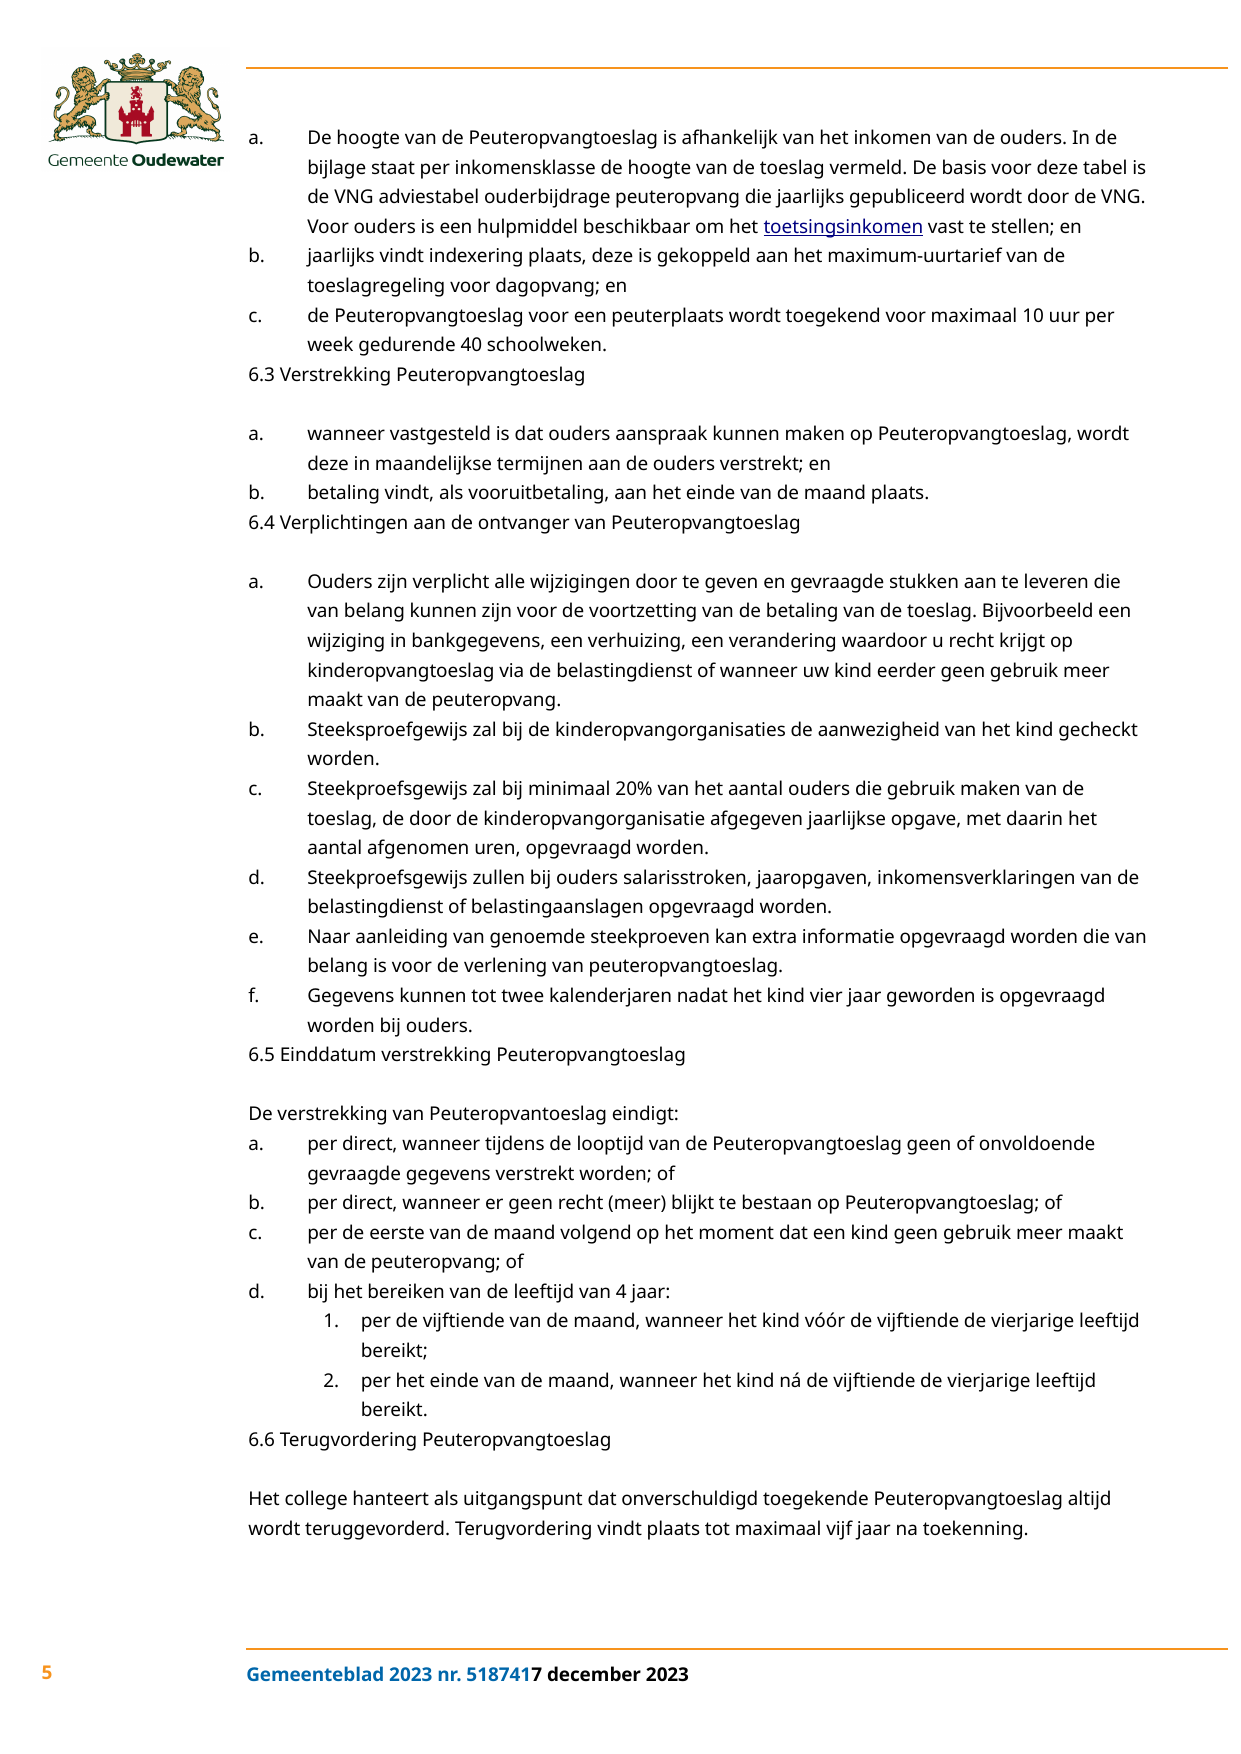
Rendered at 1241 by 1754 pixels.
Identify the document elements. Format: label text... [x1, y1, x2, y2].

list wanneer vastgesteld is dat ouders aanspraak kunnen maken op Peuteropvangtoeslag, wordt deze in maandelijkse termijnen aan de ouders verstrekt; en [248, 420, 1152, 476]
list de Peuteropvangtoeslag voor een peuterplaats wordt toegekend voor maximaal 10 uur per week gedurende 40 schoolweken. [248, 302, 1152, 357]
list De hoogte van de Peuteropvangtoeslag is afhankelijk van het inkomen van de ouders. In de bijlage staat per inkomensklasse de hoogte van de toeslag vermeld. De basis voor deze tabel is de VNG adviestabel ouderbijdrage peuteropvang die jaarlijks gepubliceerd wordt door de VNG. Voor ouders is een hulpmiddel beschikbaar om het toetsingsinkomen vast te stellen; en [248, 124, 1152, 239]
list Steeksproefgewijs zal bij de kinderopvangorganisaties de aanwezigheid van het kind gecheckt worden. [248, 716, 1152, 771]
list Steekproefsgewijs zullen bij ouders salarisstroken, jaaropgaven, inkomensverklaringen van de belastingdienst of belastingaanslagen opgevraagd worden. [248, 864, 1152, 919]
list Naar aanleiding van genoemde steekproeven kan extra informatie opgevraagd worden die van belang is voor de verlening van peuteropvangtoeslag. [248, 923, 1152, 978]
list per direct, wanneer er geen recht (meer) blijkt te bestaan op Peuteropvangtoeslag; of [248, 1189, 1152, 1215]
list Gegevens kunnen tot twee kalenderjaren nadat het kind vier jaar geworden is opgevraagd worden bij ouders. [248, 982, 1152, 1038]
list per het einde van de maand, wanneer het kind ná de vijftiende de vierjarige leeftijd bereikt. [323, 1367, 1152, 1422]
list per direct, wanneer tijdens de looptijd van de Peuteropvangtoeslag geen of onvoldoende gevraagde gegevens verstrekt worden; of [248, 1130, 1152, 1186]
list jaarlijks vindt indexering plaats, deze is gekoppeld aan het maximum-uurtarief van de toeslagregeling voor dagopvang; en [248, 243, 1152, 298]
list per de vijftiende van de maand, wanneer het kind vóór de vijftiende de vierjarige leeftijd bereikt; [323, 1308, 1152, 1363]
text De verstrekking van Peuteropvantoeslag eindigt: [248, 1101, 1152, 1126]
text Het college hanteert als uitgangspunt dat onverschuldigd toegekende Peuteropvangtoeslag altijd wordt teruggevorderd. Terugvordering vindt plaats tot maximaal vijf jaar na toekenning. [248, 1485, 1152, 1541]
list per de eerste van de maand volgend op het moment dat een kind geen gebruik meer maakt van de peuteropvang; of [248, 1219, 1152, 1274]
text 6.6 Terugvordering Peuteropvangtoeslag [248, 1426, 1152, 1452]
text 6.3 Verstrekking Peuteropvangtoeslag [248, 361, 1152, 387]
text 6.4 Verplichtingen aan de ontvanger van Peuteropvangtoeslag [248, 509, 1152, 535]
list bij het bereiken van de leeftijd van 4 jaar: [248, 1278, 1152, 1304]
text 6.5 Einddatum verstrekking Peuteropvangtoeslag [248, 1041, 1152, 1067]
picture [41, 47, 231, 172]
list Ouders zijn verplicht alle wijzigingen door te geven en gevraagde stukken aan te leveren die van belang kunnen zijn voor de voortzetting van de betaling van de toeslag. Bijvoorbeeld een wijziging in bankgegevens, een verhuizing, een verandering waardoor u recht krijgt op kinderopvangtoeslag via de belastingdienst of wanneer uw kind eerder geen gebruik meer maakt van de peuteropvang. [248, 568, 1152, 712]
list Steekproefsgewijs zal bij minimaal 20% van het aantal ouders die gebruik maken van de toeslag, de door de kinderopvangorganisatie afgegeven jaarlijkse opgave, met daarin het aantal afgenomen uren, opgevraagd worden. [248, 775, 1152, 860]
list betaling vindt, als vooruitbetaling, aan het einde van de maand plaats. [248, 479, 1152, 505]
